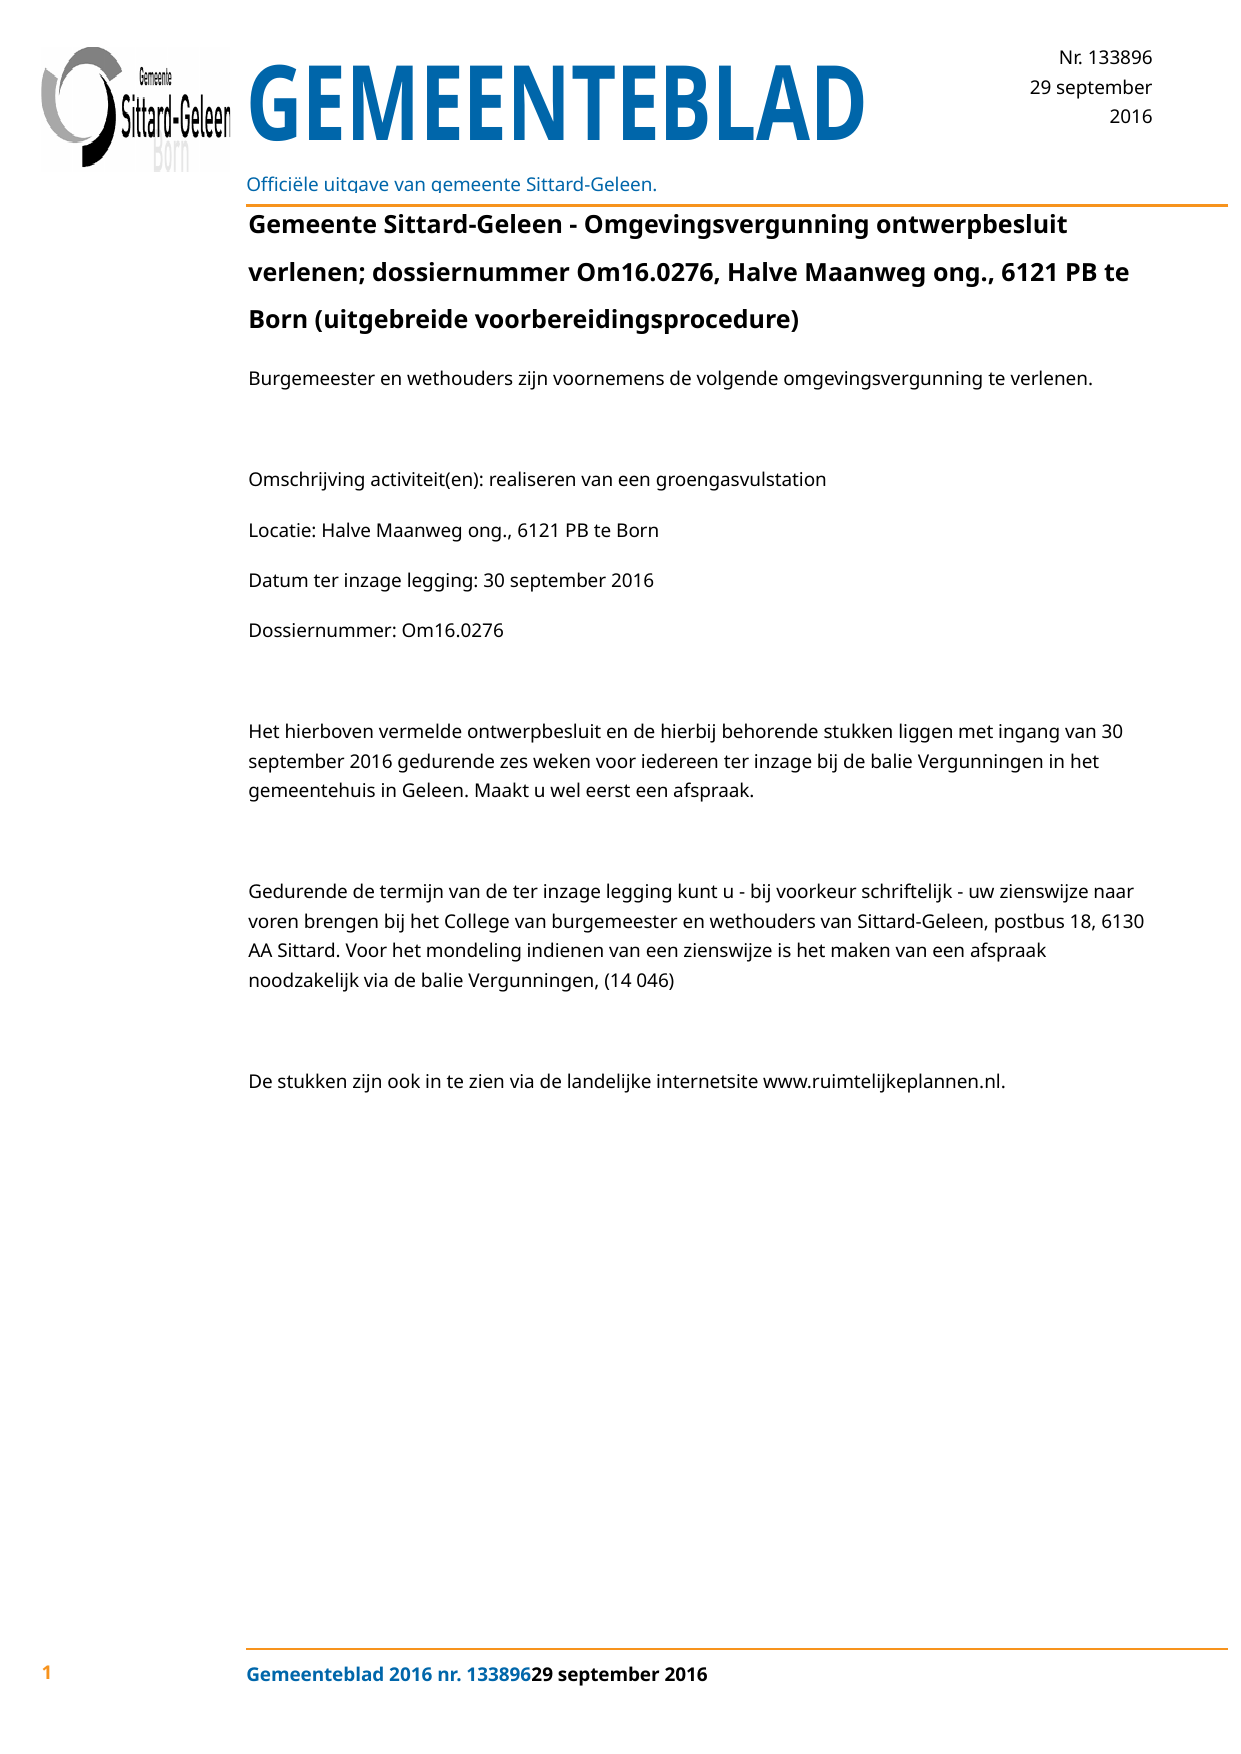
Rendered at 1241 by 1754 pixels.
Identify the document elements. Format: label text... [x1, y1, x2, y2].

picture [41, 47, 231, 172]
text Omschrijving activiteit(en): realiseren van een groengasvulstation [248, 466, 1152, 492]
text Dossiernummer: Om16.0276 [248, 618, 1152, 643]
text Datum ter inzage legging: 30 september 2016 [248, 567, 1152, 593]
text Gemeente Sittard-Geleen - Omgevingsvergunning ontwerpbesluit verlenen; dossiernummer Om16.0276, Halve Maanweg ong., 6121 PB te Born (uitgebreide voorbereidingsprocedure) [248, 207, 1152, 336]
text Gedurende de termijn van de ter inzage legging kunt u - bij voorkeur schriftelijk - uw zienswijze naar voren brengen bij het College van burgemeester en wethouders van Sittard-Geleen, postbus 18, 6130 AA Sittard. Voor het mondeling indienen van een zienswijze is het maken van een afspraak noodzakelijk via de balie Vergunningen, (14 046) [248, 878, 1152, 993]
text De stukken zijn ook in te zien via de landelijke internetsite www.ruimtelijkeplannen.nl. [248, 1068, 1152, 1094]
text Het hierboven vermelde ontwerpbesluit en de hierbij behorende stukken liggen met ingang van 30 september 2016 gedurende zes weken voor iedereen ter inzage bij de balie Vergunningen in het gemeentehuis in Geleen. Maakt u wel eerst een afspraak. [248, 718, 1152, 803]
text Burgemeester en wethouders zijn voornemens de volgende omgevingsvergunning te verlenen. [248, 366, 1152, 391]
text Locatie: Halve Maanweg ong., 6121 PB te Born [248, 517, 1152, 542]
